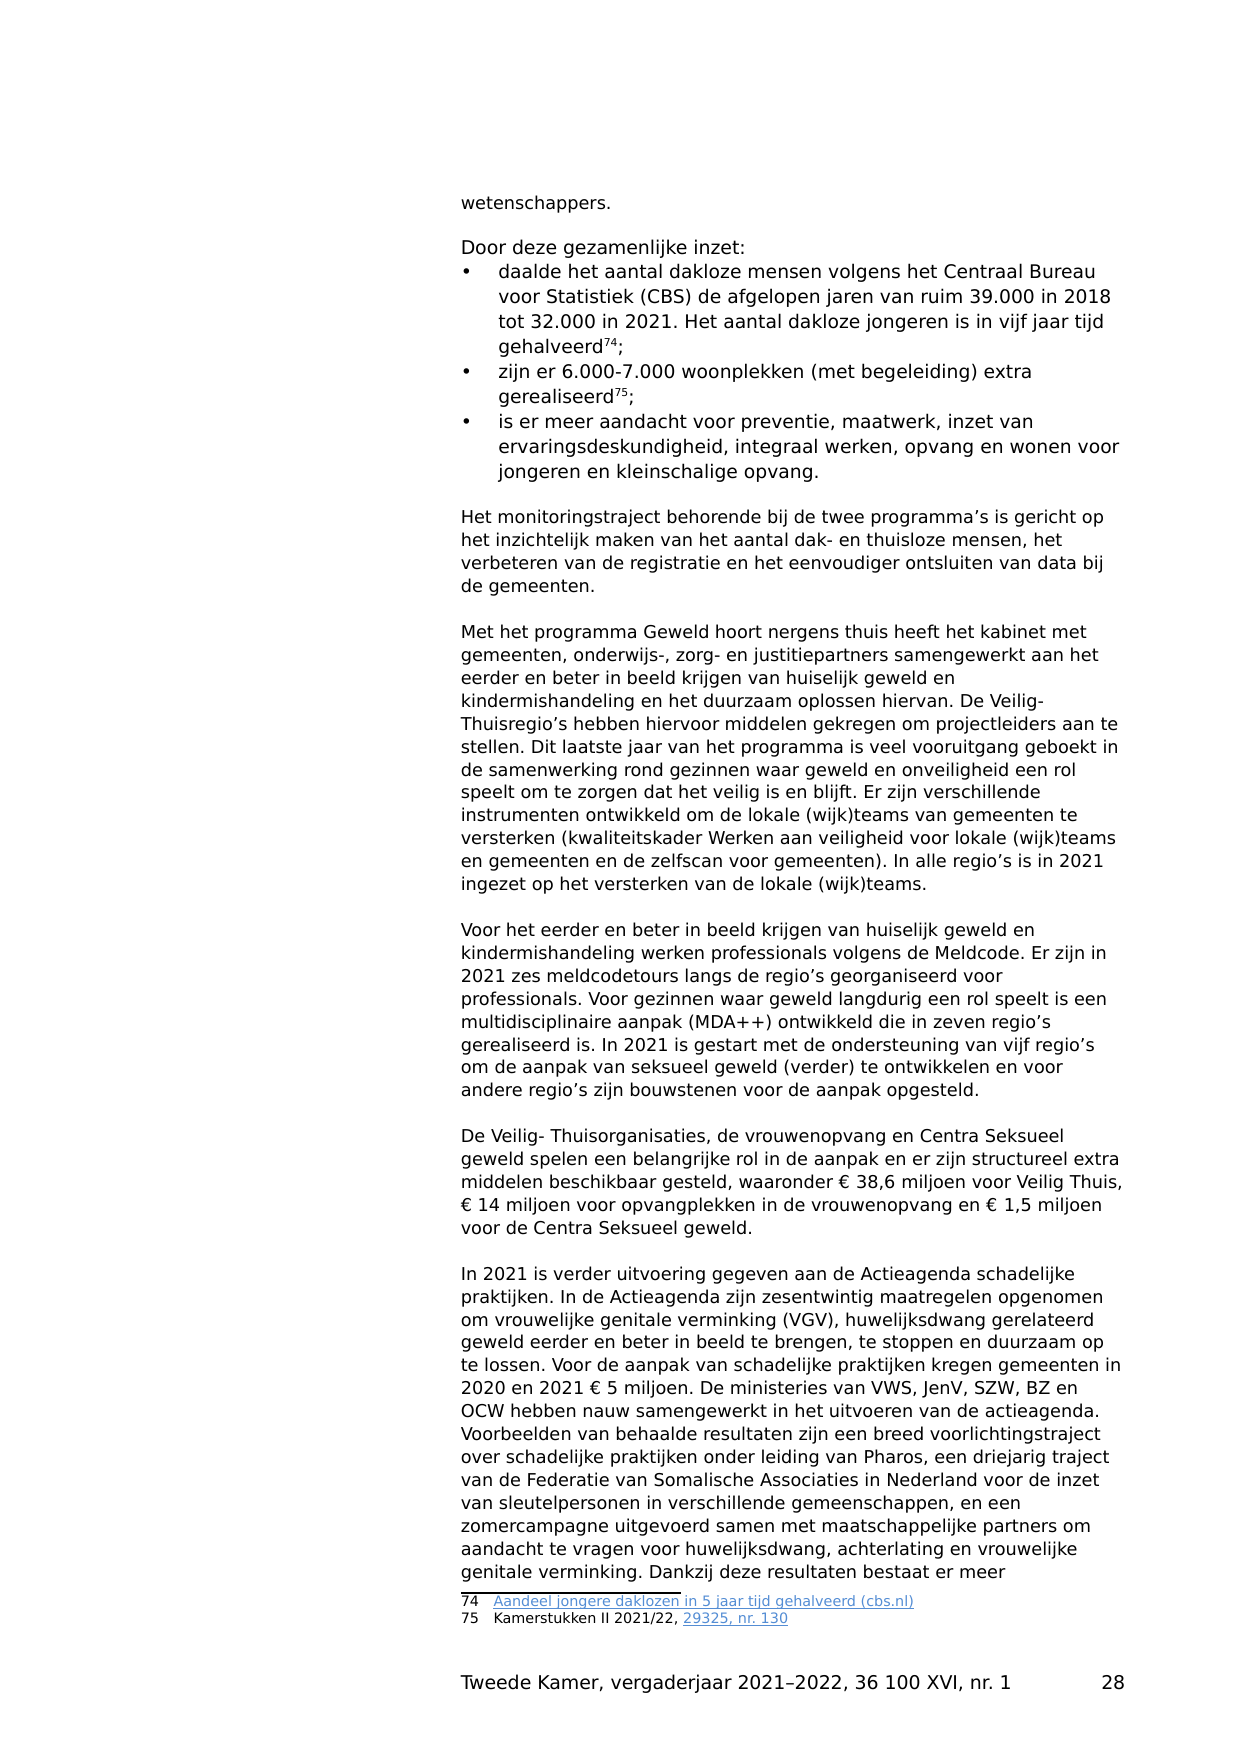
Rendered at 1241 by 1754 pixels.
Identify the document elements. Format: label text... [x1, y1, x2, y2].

text Voor het eerder en beter in beeld krijgen van huiselijk geweld en kindermishandeling werken professionals volgens de Meldcode. Er zijn in 2021 zes meldcodetours langs de regio’s georganiseerd voor professionals. Voor gezinnen waar geweld langdurig een rol speelt is een multidisciplinaire aanpak (MDA++) ontwikkeld die in zeven regio’s gerealiseerd is. In 2021 is gestart met de ondersteuning van vijf regio’s om de aanpak van seksueel geweld (verder) te ontwikkelen en voor andere regio’s zijn bouwstenen voor de aanpak opgesteld. [461, 918, 1125, 1101]
text Met het programma Geweld hoort nergens thuis heeft het kabinet met gemeenten, onderwijs-, zorg- en justitiepartners samengewerkt aan het eerder en beter in beeld krijgen van huiselijk geweld en kindermishandeling en het duurzaam oplossen hiervan. De Veilig-Thuisregio’s hebben hiervoor middelen gekregen om projectleiders aan te stellen. Dit laatste jaar van het programma is veel vooruitgang geboekt in de samenwerking rond gezinnen waar geweld en onveiligheid een rol speelt om te zorgen dat het veilig is en blijft. Er zijn verschillende instrumenten ontwikkeld om de lokale (wijk)teams van gemeenten te versterken (kwaliteitskader Werken aan veiligheid voor lokale (wijk)teams en gemeenten en de zelfscan voor gemeenten). In alle regio’s is in 2021 ingezet op het versterken van de lokale (wijk)teams. [461, 620, 1125, 895]
text De Veilig- Thuisorganisaties, de vrouwenopvang en Centra Seksueel geweld spelen een belangrijke rol in de aanpak en er zijn structureel extra middelen beschikbaar gesteld, waaronder € 38,6 miljoen voor Veilig Thuis, € 14 miljoen voor opvangplekken in de vrouwenopvang en € 1,5 miljoen voor de Centra Seksueel geweld. [461, 1124, 1125, 1239]
list is er meer aandacht voor preventie, maatwerk, inzet van ervaringsdeskundigheid, integraal werken, opvang en wonen voor jongeren en kleinschalige opvang. [461, 408, 1125, 483]
text In 2021 is verder uitvoering gegeven aan de Actieagenda schadelijke praktijken. In de Actieagenda zijn zesentwintig maatregelen opgenomen om vrouwelijke genitale verminking (VGV), huwelijksdwang gerelateerd geweld eerder en beter in beeld te brengen, te stoppen en duurzaam op te lossen. Voor de aanpak van schadelijke praktijken kregen gemeenten in 2020 en 2021 € 5 miljoen. De ministeries van VWS, JenV, SZW, BZ en OCW hebben nauw samengewerkt in het uitvoeren van de actieagenda. Voorbeelden van behaalde resultaten zijn een breed voorlichtingstraject over schadelijke praktijken onder leiding van Pharos, een driejarig traject van de Federatie van Somalische Associaties in Nederland voor de inzet van sleutelpersonen in verschillende gemeenschappen, en een zomercampagne uitgevoerd samen met maatschappelijke partners om aandacht te vragen voor huwelijksdwang, achterlating en vrouwelijke genitale verminking. Dankzij deze resultaten bestaat er meer [461, 1262, 1125, 1583]
text wetenschappers. [461, 191, 1125, 214]
list __Kamerstukken II 2021/22, 29325, nr. 130 [461, 1610, 1125, 1627]
list __Aandeel jongere daklozen in 5 jaar tijd gehalveerd (cbs.nl) [461, 1593, 1125, 1610]
list zijn er 6.000-7.000 woonplekken (met begeleiding) extra gerealiseerd; [461, 358, 1125, 408]
list daalde het aantal dakloze mensen volgens het Centraal Bureau voor Statistiek (CBS) de afgelopen jaren van ruim 39.000 in 2018 tot 32.000 in 2021. Het aantal dakloze jongeren is in vijf jaar tijd gehalveerd; [461, 258, 1125, 358]
text Door deze gezamenlijke inzet: [461, 237, 1125, 258]
text Het monitoringstraject behorende bij de twee programma’s is gericht op het inzichtelijk maken van het aantal dak- en thuisloze mensen, het verbeteren van de registratie en het eenvoudiger ontsluiten van data bij de gemeenten. [461, 506, 1125, 597]
